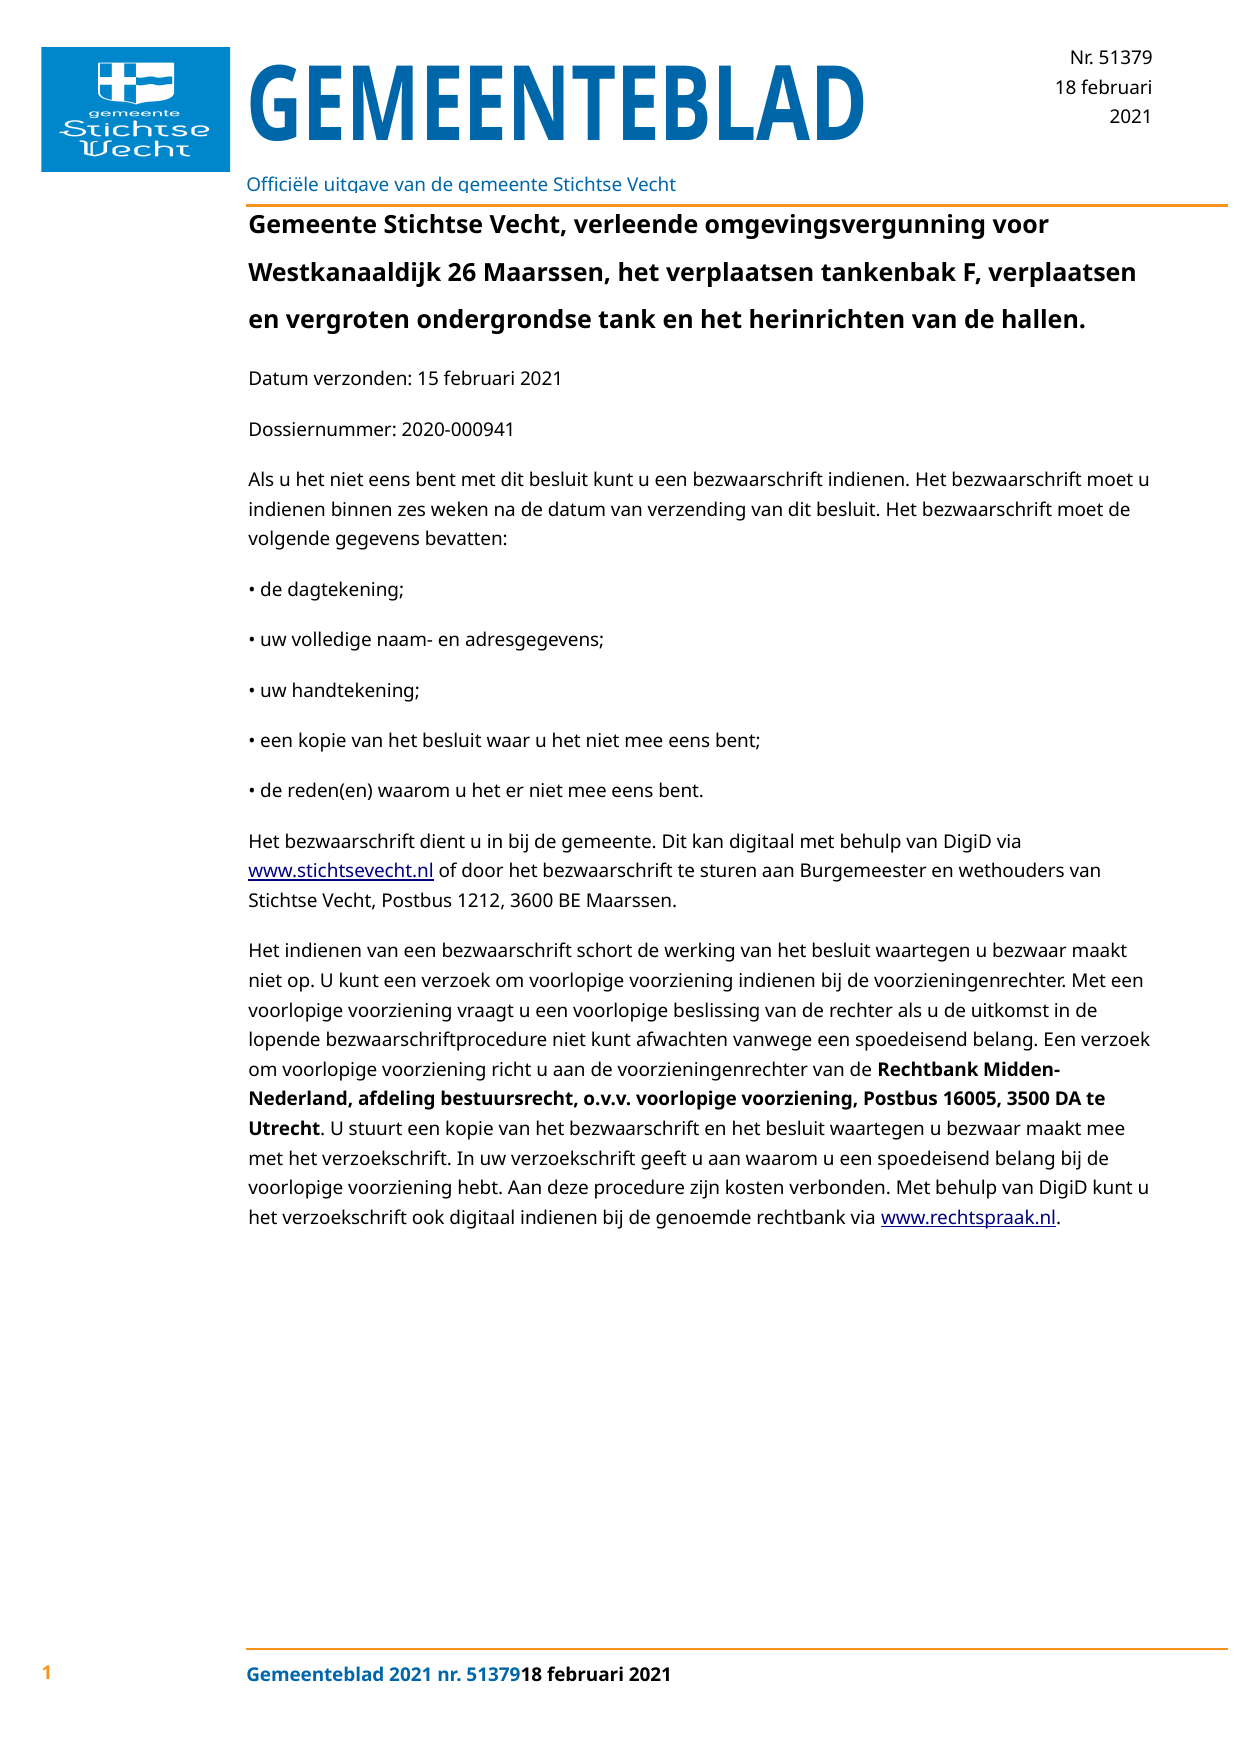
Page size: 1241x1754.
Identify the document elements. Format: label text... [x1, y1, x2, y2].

text Het indienen van een bezwaarschrift schort de werking van het besluit waartegen u bezwaar maakt niet op. U kunt een verzoek om voorlopige voorziening indienen bij de voorzieningenrechter. Met een voorlopige voorziening vraagt u een voorlopige beslissing van de rechter als u de uitkomst in de lopende bezwaarschriftprocedure niet kunt afwachten vanwege een spoedeisend belang. Een verzoek om voorlopige voorziening richt u aan de voorzieningenrechter van de Rechtbank Midden-Nederland, afdeling bestuursrecht, o.v.v. voorlopige voorziening, Postbus 16005, 3500 DA te Utrecht. U stuurt een kopie van het bezwaarschrift en het besluit waartegen u bezwaar maakt mee met het verzoekschrift. In uw verzoekschrift geeft u aan waarom u een spoedeisend belang bij de voorlopige voorziening hebt. Aan deze procedure zijn kosten verbonden. Met behulp van DigiD kunt u het verzoekschrift ook digitaal indienen bij de genoemde rechtbank via www.rechtspraak.nl. [248, 938, 1152, 1229]
text Dossiernummer: 2020-000941 [248, 416, 1152, 442]
picture [99, 63, 135, 101]
text • de reden(en) waarom u het er niet mee eens bent. [248, 778, 1152, 803]
text • een kopie van het besluit waar u het niet mee eens bent; [248, 727, 1152, 753]
text • de dagtekening; [248, 576, 1152, 602]
picture [137, 63, 174, 103]
text • uw volledige naam- en adresgegevens; [248, 626, 1152, 652]
text Gemeente Stichtse Vecht, verleende omgevingsvergunning voor Westkanaaldijk 26 Maarssen, het verplaatsen tankenbak F, verplaatsen en vergroten ondergrondse tank en het herinrichten van de hallen. [248, 207, 1152, 336]
text Als u het niet eens bent met dit besluit kunt u een bezwaarschrift indienen. Het bezwaarschrift moet u indienen binnen zes weken na de datum van verzending van dit besluit. Het bezwaarschrift moet de volgende gegevens bevatten: [248, 466, 1152, 551]
text Datum verzonden: 15 februari 2021 [248, 366, 1152, 391]
text • uw handtekening; [248, 677, 1152, 702]
text Het bezwaarschrift dient u in bij de gemeente. Dit kan digitaal met behulp van DigiD via www.stichtsevecht.nl of door het bezwaarschrift te sturen aan Burgemeester en wethouders van Stichtse Vecht, Postbus 1212, 3600 BE Maarssen. [248, 828, 1152, 913]
